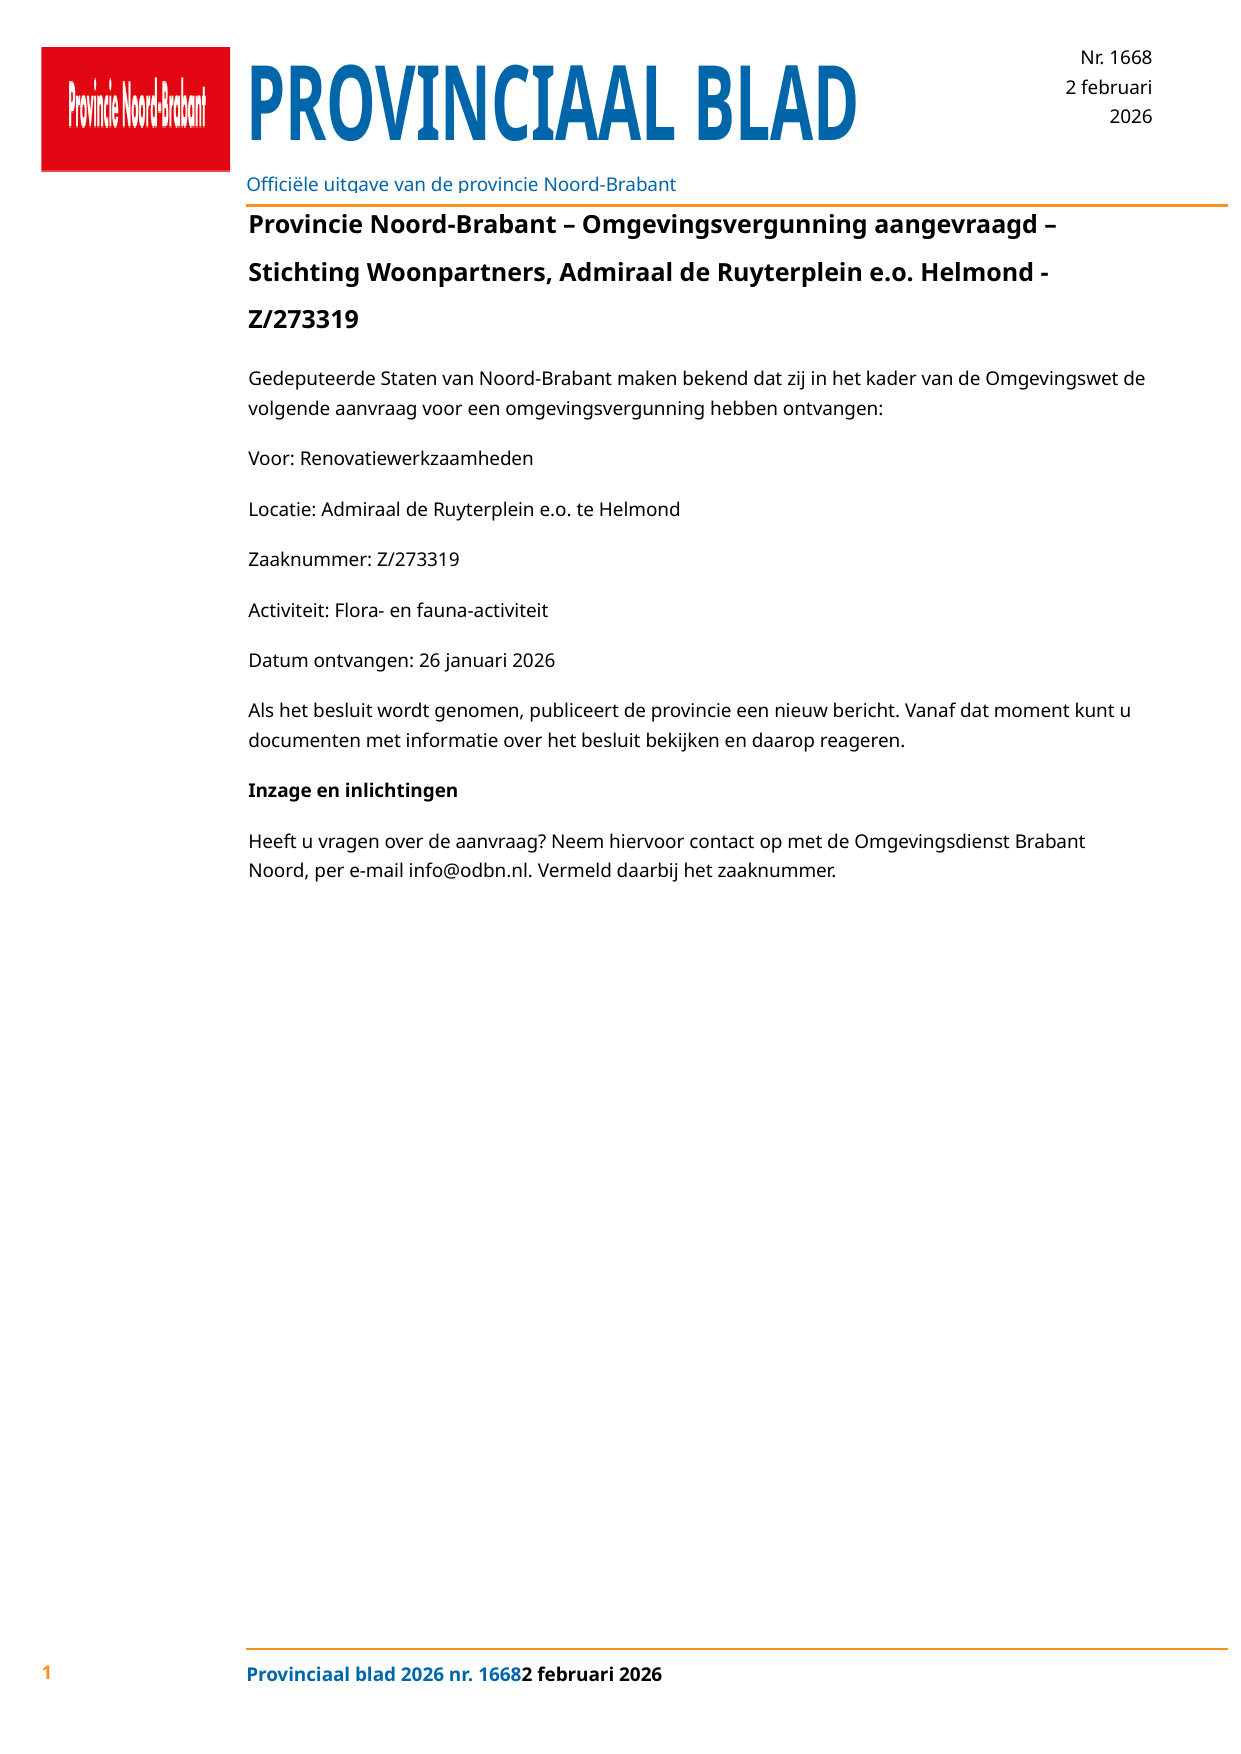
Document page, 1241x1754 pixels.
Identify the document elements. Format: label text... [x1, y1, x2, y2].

text Activiteit: Flora- en fauna-activiteit [248, 597, 1152, 622]
text Provincie Noord-Brabant – Omgevingsvergunning aangevraagd – Stichting Woonpartners, Admiraal de Ruyterplein e.o. Helmond - Z/273319 [248, 207, 1152, 336]
text Gedeputeerde Staten van Noord-Brabant maken bekend dat zij in het kader van de Omgevingswet de volgende aanvraag voor een omgevingsvergunning hebben ontvangen: [248, 366, 1152, 421]
text Datum ontvangen: 26 januari 2026 [248, 647, 1152, 673]
picture [41, 47, 231, 172]
text Als het besluit wordt genomen, publiceert de provincie een nieuw bericht. Vanaf dat moment kunt u documenten met informatie over het besluit bekijken en daarop reageren. [248, 698, 1152, 753]
text Zaaknummer: Z/273319 [248, 546, 1152, 572]
text Heeft u vragen over de aanvraag? Neem hiervoor contact op met de Omgevingsdienst Brabant Noord, per e-mail info@odbn.nl. Vermeld daarbij het zaaknummer. [248, 828, 1152, 883]
text Inzage en inlichtingen [248, 778, 1152, 803]
text Voor: Renovatiewerkzaamheden [248, 446, 1152, 471]
text Locatie: Admiraal de Ruyterplein e.o. te Helmond [248, 496, 1152, 522]
